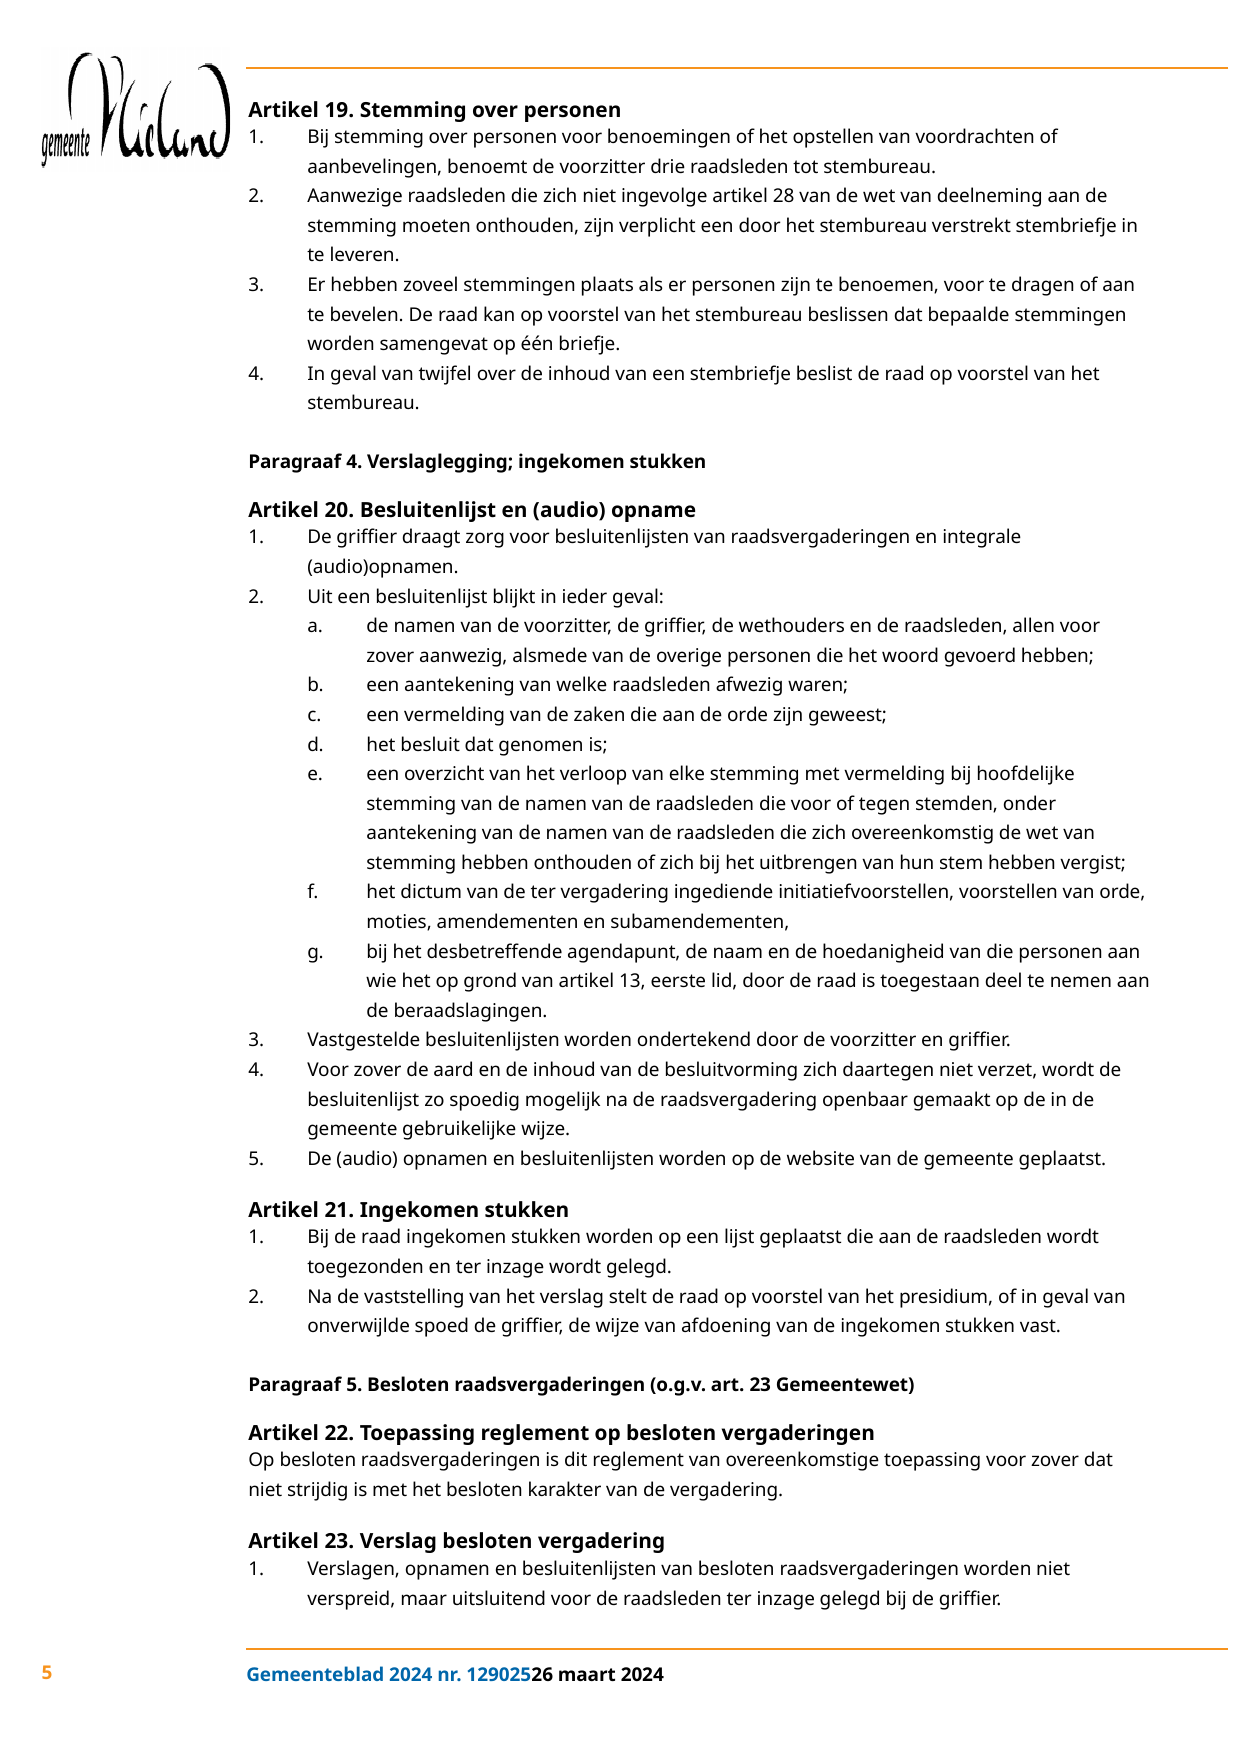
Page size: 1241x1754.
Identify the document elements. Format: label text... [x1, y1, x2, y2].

list Na de vaststelling van het verslag stelt de raad op voorstel van het presidium, of in geval van onverwijlde spoed de griffier, de wijze van afdoening van de ingekomen stukken vast. [248, 1283, 1152, 1338]
text Artikel 21. Ingekomen stukken [248, 1195, 1152, 1224]
list het dictum van de ter vergadering ingediende initiatiefvoorstellen, voorstellen van orde, moties, amendementen en subamendementen, [307, 879, 1152, 934]
list Er hebben zoveel stemmingen plaats als er personen zijn te benoemen, voor te dragen of aan te bevelen. De raad kan op voorstel van het stembureau beslissen dat bepaalde stemmingen worden samengevat op één briefje. [248, 271, 1152, 356]
list de namen van de voorzitter, de griffier, de wethouders en de raadsleden, allen voor zover aanwezig, alsmede van de overige personen die het woord gevoerd hebben; [307, 612, 1152, 668]
list het besluit dat genomen is; [307, 731, 1152, 756]
list De griffier draagt zorg voor besluitenlijsten van raadsvergaderingen en integrale (audio)opnamen. [248, 524, 1152, 579]
list Uit een besluitenlijst blijkt in ieder geval: [248, 583, 1152, 608]
text Paragraaf 5. Besloten raadsvergaderingen (o.g.v. art. 23 Gemeentewet) [248, 1372, 1152, 1397]
text Artikel 23. Verslag besloten vergadering [248, 1527, 1152, 1555]
list bij het desbetreffende agendapunt, de naam en de hoedanigheid van die personen aan wie het op grond van artikel 13, eerste lid, door de raad is toegestaan deel te nemen aan de beraadslagingen. [307, 938, 1152, 1023]
text Artikel 20. Besluitenlijst en (audio) opname [248, 495, 1152, 524]
list Aanwezige raadsleden die zich niet ingevolge artikel 28 van de wet van deelneming aan de stemming moeten onthouden, zijn verplicht een door het stembureau verstrekt stembriefje in te leveren. [248, 182, 1152, 267]
list In geval van twijfel over de inhoud van een stembriefje beslist de raad op voorstel van het stembureau. [248, 360, 1152, 415]
list een overzicht van het verloop van elke stemming met vermelding bij hoofdelijke stemming van de namen van de raadsleden die voor of tegen stemden, onder aantekening van de namen van de raadsleden die zich overeenkomstig de wet van stemming hebben onthouden of zich bij het uitbrengen van hun stem hebben vergist; [307, 760, 1152, 875]
text Artikel 22. Toepassing reglement op besloten vergaderingen [248, 1418, 1152, 1447]
list Voor zover de aard en de inhoud van de besluitvorming zich daartegen niet verzet, wordt de besluitenlijst zo spoedig mogelijk na de raadsvergadering openbaar gemaakt op de in de gemeente gebruikelijke wijze. [248, 1056, 1152, 1141]
list De (audio) opnamen en besluitenlijsten worden op de website van de gemeente geplaatst. [248, 1145, 1152, 1171]
list een aantekening van welke raadsleden afwezig waren; [307, 672, 1152, 697]
text Artikel 19. Stemming over personen [248, 95, 1152, 123]
text Op besloten raadsvergaderingen is dit reglement van overeenkomstige toepassing voor zover dat niet strijdig is met het besloten karakter van de vergadering. [248, 1447, 1152, 1502]
list Bij de raad ingekomen stukken worden op een lijst geplaatst die aan de raadsleden wordt toegezonden en ter inzage wordt gelegd. [248, 1224, 1152, 1279]
list Bij stemming over personen voor benoemingen of het opstellen van voordrachten of aanbevelingen, benoemt de voorzitter drie raadsleden tot stembureau. [248, 123, 1152, 178]
text Paragraaf 4. Verslaglegging; ingekomen stukken [248, 449, 1152, 474]
picture [41, 47, 231, 172]
list Verslagen, opnamen en besluitenlijsten van besloten raadsvergaderingen worden niet verspreid, maar uitsluitend voor de raadsleden ter inzage gelegd bij de griffier. [248, 1555, 1152, 1610]
list Vastgestelde besluitenlijsten worden ondertekend door de voorzitter en griffier. [248, 1027, 1152, 1052]
list een vermelding van de zaken die aan de orde zijn geweest; [307, 701, 1152, 727]
